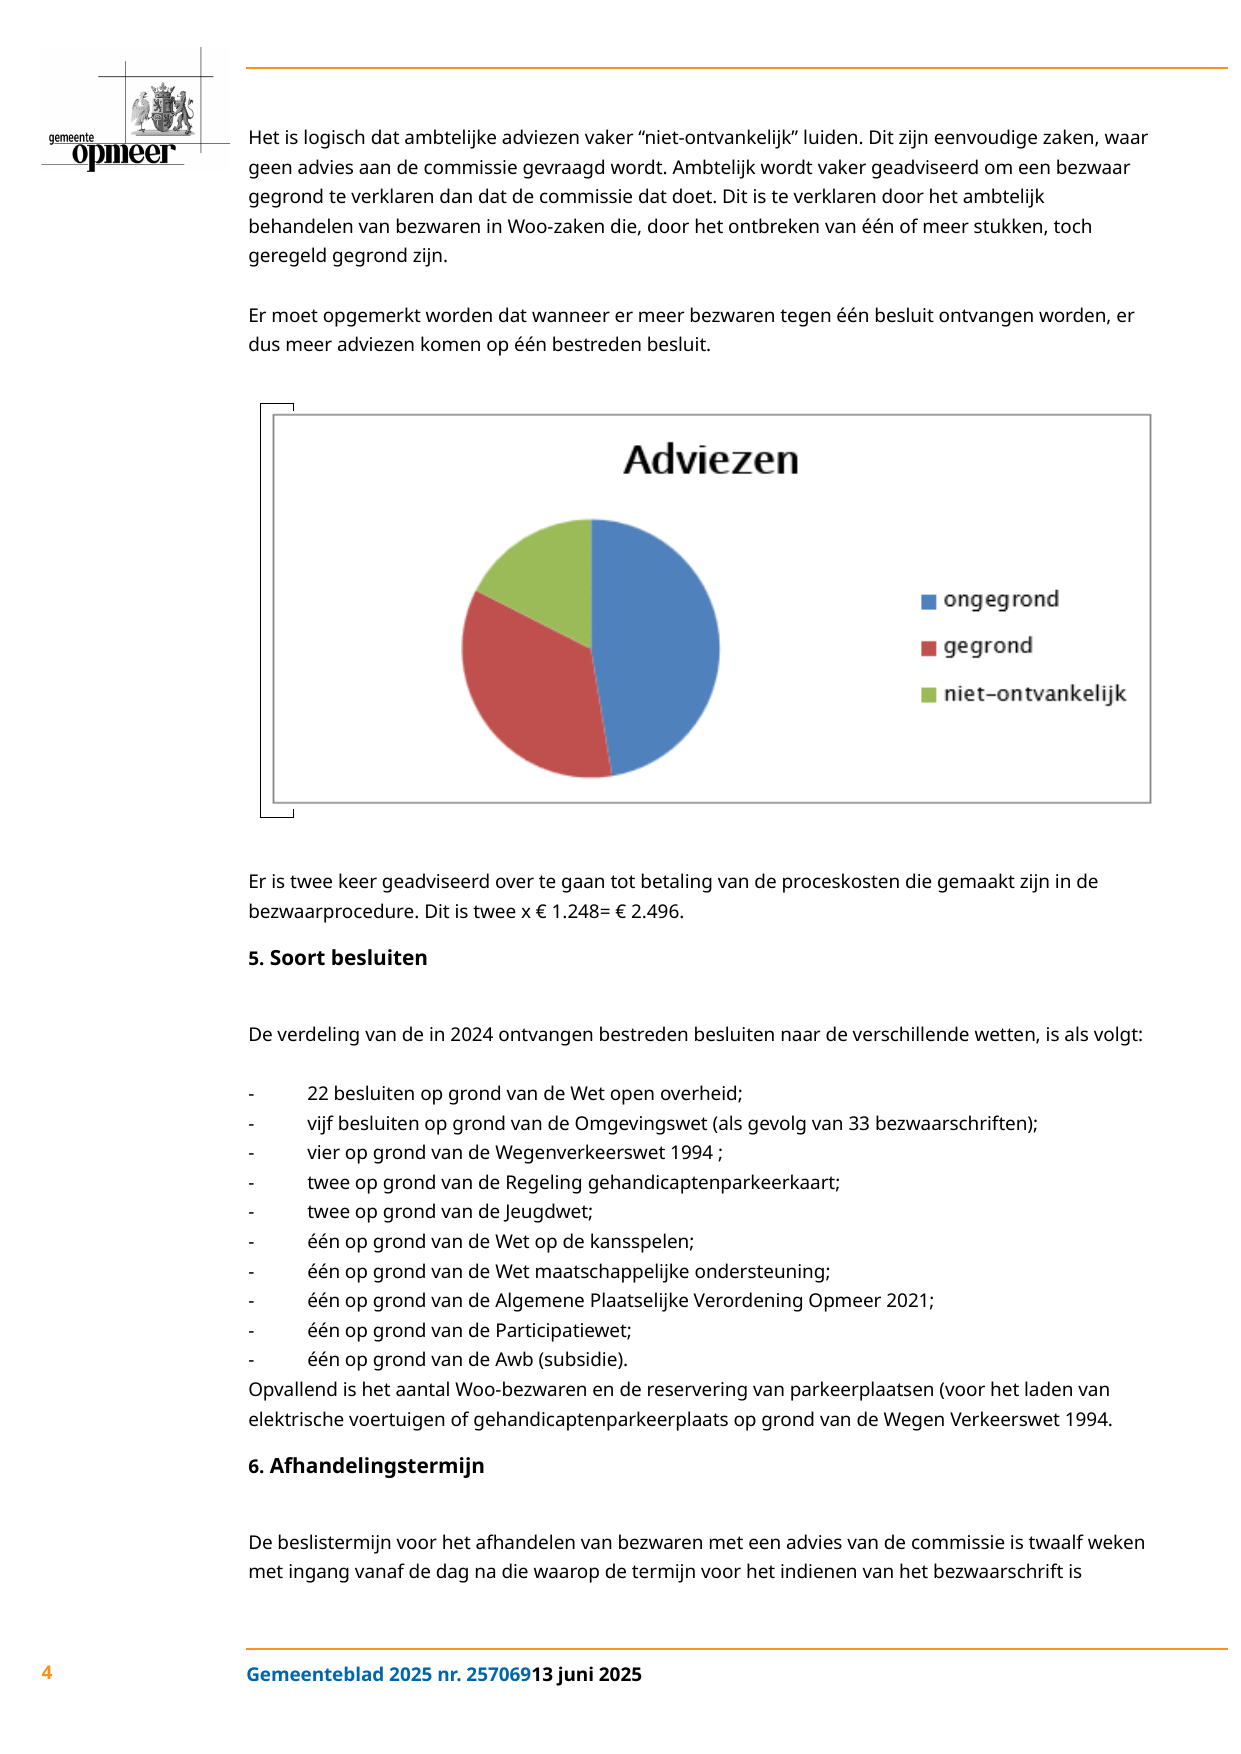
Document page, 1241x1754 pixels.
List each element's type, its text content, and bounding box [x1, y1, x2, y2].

picture [268, 411, 1155, 809]
list twee op grond van de Regeling gehandicaptenparkeerkaart; [248, 1169, 1152, 1195]
text Opvallend is het aantal Woo-bezwaren en de reservering van parkeerplaatsen (voor het laden van elektrische voertuigen of gehandicaptenparkeerplaats op grond van de Wegen Verkeerswet 1994. [248, 1376, 1152, 1431]
text De verdeling van de in 2024 ontvangen bestreden besluiten naar de verschillende wetten, is als volgt: [248, 1021, 1152, 1047]
list één op grond van de Participatiewet; [248, 1317, 1152, 1343]
list één op grond van de Wet op de kansspelen; [248, 1228, 1152, 1254]
text Het is logisch dat ambtelijke adviezen vaker “niet-ontvankelijk” luiden. Dit zijn eenvoudige zaken, waar geen advies aan de commissie gevraagd wordt. Ambtelijk wordt vaker geadviseerd om een bezwaar gegrond te verklaren dan dat de commissie dat doet. Dit is te verklaren door het ambtelijk behandelen van bezwaren in Woo-zaken die, door het ontbreken van één of meer stukken, toch geregeld gegrond zijn. [248, 124, 1152, 268]
list twee op grond van de Jeugdwet; [248, 1199, 1152, 1224]
list één op grond van de Awb (subsidie). [248, 1347, 1152, 1372]
text 6. Afhandelingstermijn [248, 1451, 1152, 1480]
text 5. Soort besluiten [248, 943, 1152, 972]
list één op grond van de Wet maatschappelijke ondersteuning; [248, 1258, 1152, 1283]
text Er moet opgemerkt worden dat wanneer er meer bezwaren tegen één besluit ontvangen worden, er dus meer adviezen komen op één bestreden besluit. [248, 302, 1152, 357]
text Er is twee keer geadviseerd over te gaan tot betaling van de proceskosten die gemaakt zijn in de bezwaarprocedure. Dit is twee x € 1.248= € 2.496. [248, 868, 1152, 923]
list vijf besluiten op grond van de Omgevingswet (als gevolg van 33 bezwaarschriften); [248, 1110, 1152, 1136]
list één op grond van de Algemene Plaatselijke Verordening Opmeer 2021; [248, 1287, 1152, 1313]
picture [41, 47, 231, 172]
text De beslistermijn voor het afhandelen van bezwaren met een advies van de commissie is twaalf weken met ingang vanaf de dag na die waarop de termijn voor het indienen van het bezwaarschrift is [248, 1529, 1152, 1584]
list 22 besluiten op grond van de Wet open overheid; [248, 1080, 1152, 1106]
list vier op grond van de Wegenverkeerswet 1994 ; [248, 1139, 1152, 1165]
